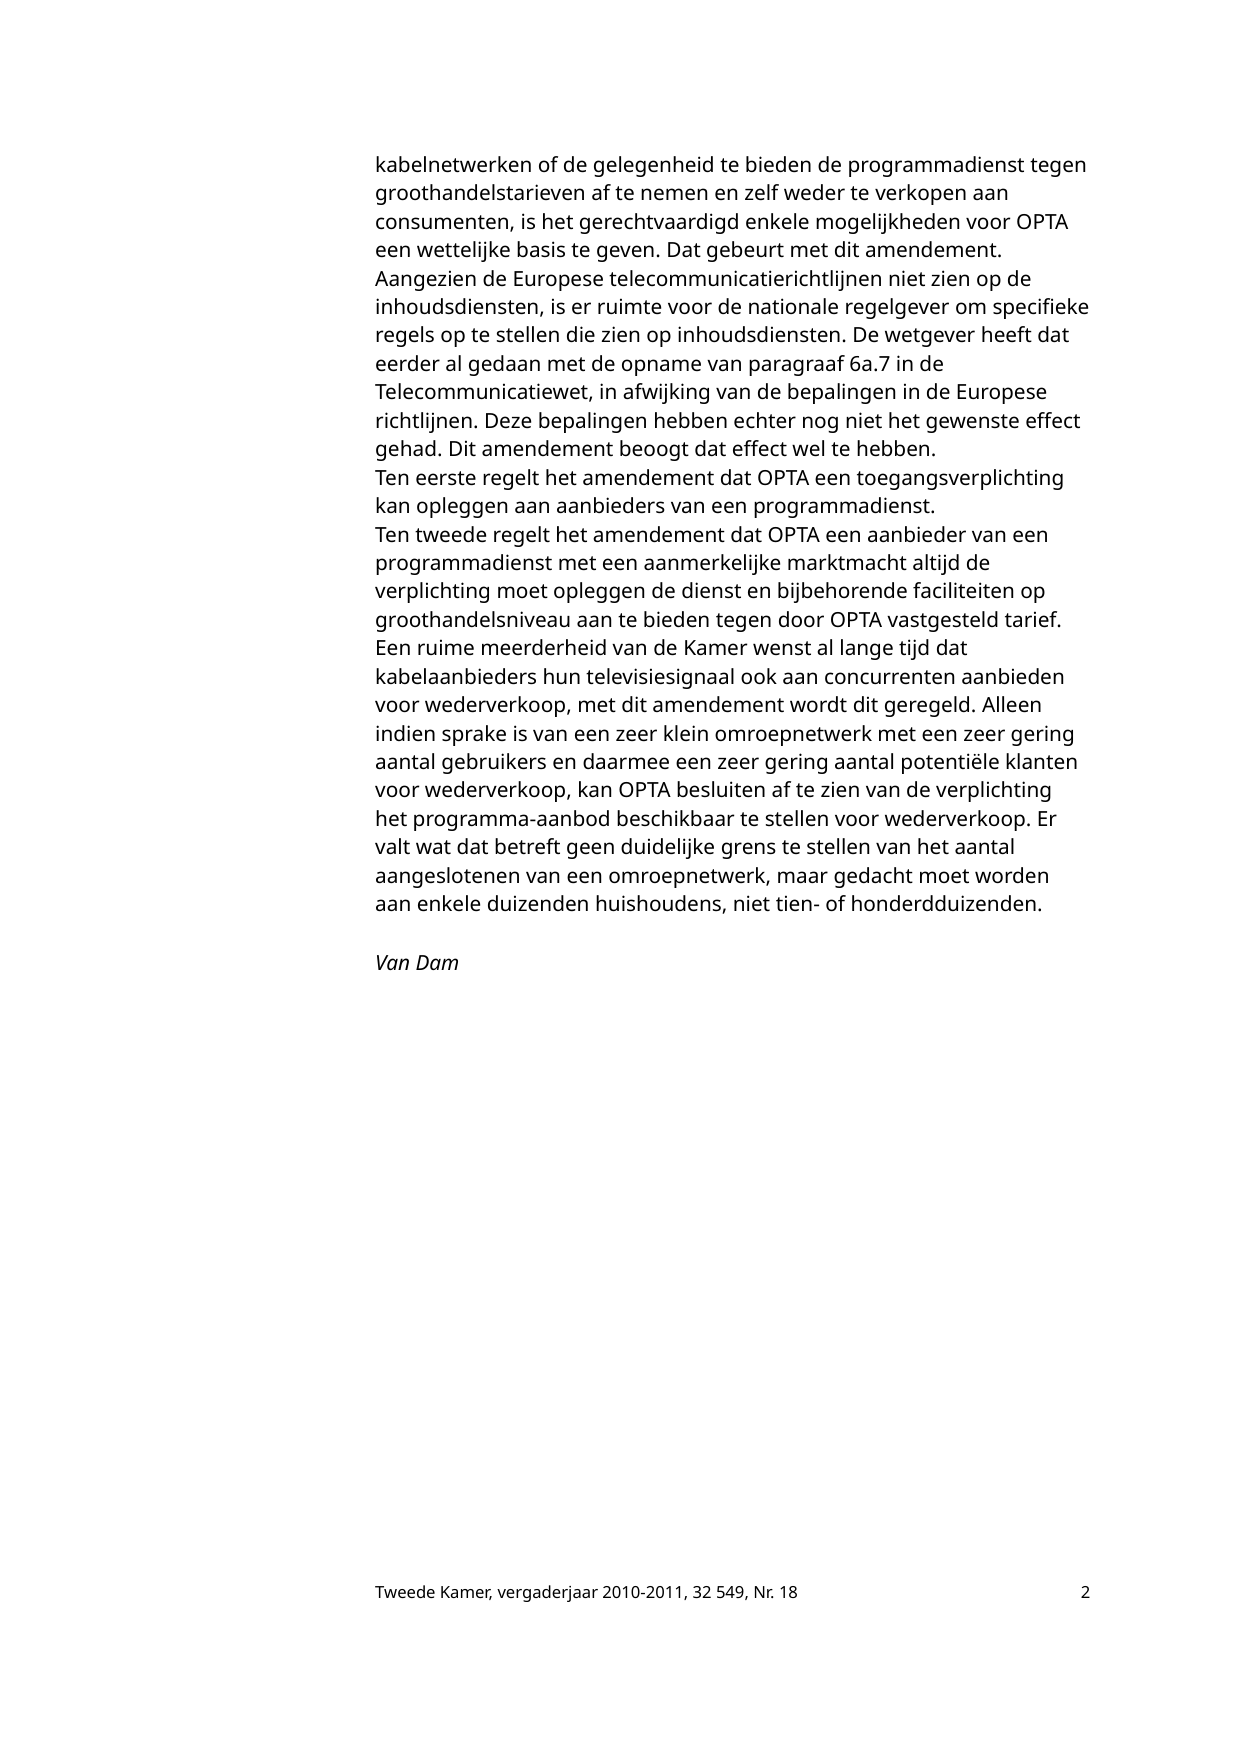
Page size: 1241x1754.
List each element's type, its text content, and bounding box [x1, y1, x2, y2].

text kabelnetwerken of de gelegenheid te bieden de programmadienst tegen groothandelstarieven af te nemen en zelf weder te verkopen aan consumenten, is het gerechtvaardigd enkele mogelijkheden voor OPTA een wettelijke basis te geven. Dat gebeurt met dit amendement. Aangezien de Europese telecommunicatierichtlijnen niet zien op de inhoudsdiensten, is er ruimte voor de nationale regelgever om specifieke regels op te stellen die zien op inhoudsdiensten. De wetgever heeft dat eerder al gedaan met de opname van paragraaf 6a.7 in de Telecommunicatiewet, in afwijking van de bepalingen in de Europese richtlijnen. Deze bepalingen hebben echter nog niet het gewenste effect gehad. Dit amendement beoogt dat effect wel te hebben. [375, 150, 1090, 463]
text Ten tweede regelt het amendement dat OPTA een aanbieder van een programmadienst met een aanmerkelijke marktmacht altijd de verplichting moet opleggen de dienst en bijbehorende faciliteiten op groothandelsniveau aan te bieden tegen door OPTA vastgesteld tarief. Een ruime meerderheid van de Kamer wenst al lange tijd dat kabelaanbieders hun televisiesignaal ook aan concurrenten aanbieden voor wederverkoop, met dit amendement wordt dit geregeld. Alleen indien sprake is van een zeer klein omroepnetwerk met een zeer gering aantal gebruikers en daarmee een zeer gering aantal potentiële klanten voor wederverkoop, kan OPTA besluiten af te zien van de verplichting het programma-aanbod beschikbaar te stellen voor wederverkoop. Er valt wat dat betreft geen duidelijke grens te stellen van het aantal aangeslotenen van een omroepnetwerk, maar gedacht moet worden aan enkele duizenden huishoudens, niet tien- of honderdduizenden. [375, 520, 1090, 918]
text Ten eerste regelt het amendement dat OPTA een toegangsverplichting kan opleggen aan aanbieders van een programmadienst. [375, 463, 1090, 520]
text Van Dam [375, 948, 1090, 976]
